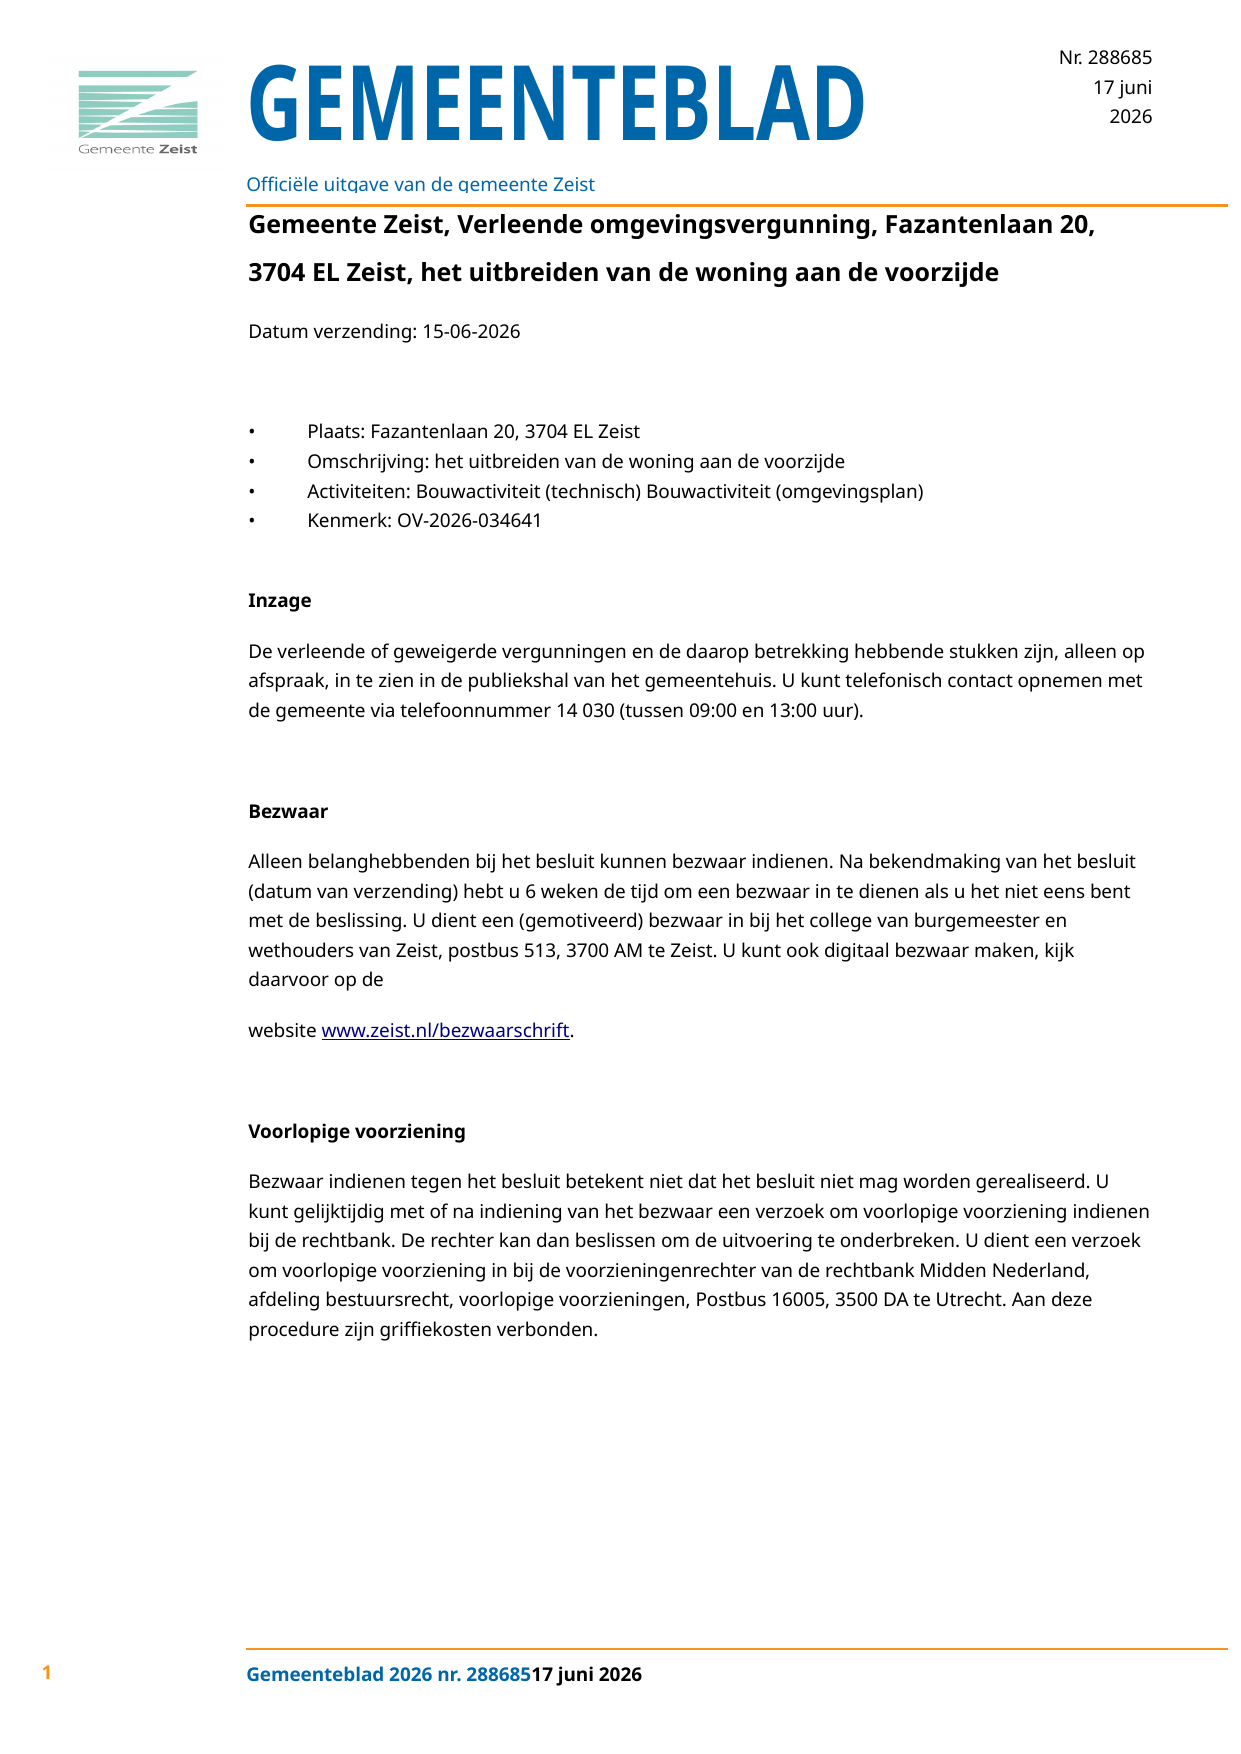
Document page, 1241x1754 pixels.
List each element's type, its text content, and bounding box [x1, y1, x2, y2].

text Voorlopige voorziening [248, 1118, 1152, 1144]
list Omschrijving: het uitbreiden van de woning aan de voorzijde [248, 448, 1152, 474]
list Activiteiten: Bouwactiviteit (technisch) Bouwactiviteit (omgevingsplan) [248, 478, 1152, 504]
picture [41, 47, 231, 172]
text De verleende of geweigerde vergunningen en de daarop betrekking hebbende stukken zijn, alleen op afspraak, in te zien in de publiekshal van het gemeentehuis. U kunt telefonisch contact opnemen met de gemeente via telefoonnummer 14 030 (tussen 09:00 en 13:00 uur). [248, 638, 1152, 723]
text Bezwaar [248, 798, 1152, 824]
list Plaats: Fazantenlaan 20, 3704 EL Zeist [248, 419, 1152, 444]
text website www.zeist.nl/bezwaarschrift. [248, 1017, 1152, 1043]
text Bezwaar indienen tegen het besluit betekent niet dat het besluit niet mag worden gerealiseerd. U kunt gelijktijdig met of na indiening van het bezwaar een verzoek om voorlopige voorziening indienen bij de rechtbank. De rechter kan dan beslissen om de uitvoering te onderbreken. U dient een verzoek om voorlopige voorziening in bij de voorzieningenrechter van de rechtbank Midden Nederland, afdeling bestuursrecht, voorlopige voorzieningen, Postbus 16005, 3500 DA te Utrecht. Aan deze procedure zijn griffiekosten verbonden. [248, 1168, 1152, 1342]
text Datum verzending: 15-06-2026 [248, 318, 1152, 344]
text Alleen belanghebbenden bij het besluit kunnen bezwaar indienen. Na bekendmaking van het besluit (datum van verzending) hebt u 6 weken de tijd om een bezwaar in te dienen als u het niet eens bent met de beslissing. U dient een (gemotiveerd) bezwaar in bij het college van burgemeester en wethouders van Zeist, postbus 513, 3700 AM te Zeist. U kunt ook digitaal bezwaar maken, kijk daarvoor op de [248, 848, 1152, 992]
text Inzage [248, 587, 1152, 613]
list Kenmerk: OV-2026-034641 [248, 507, 1152, 533]
text Gemeente Zeist, Verleende omgevingsvergunning, Fazantenlaan 20, 3704 EL Zeist, het uitbreiden van de woning aan de voorzijde [248, 207, 1152, 288]
